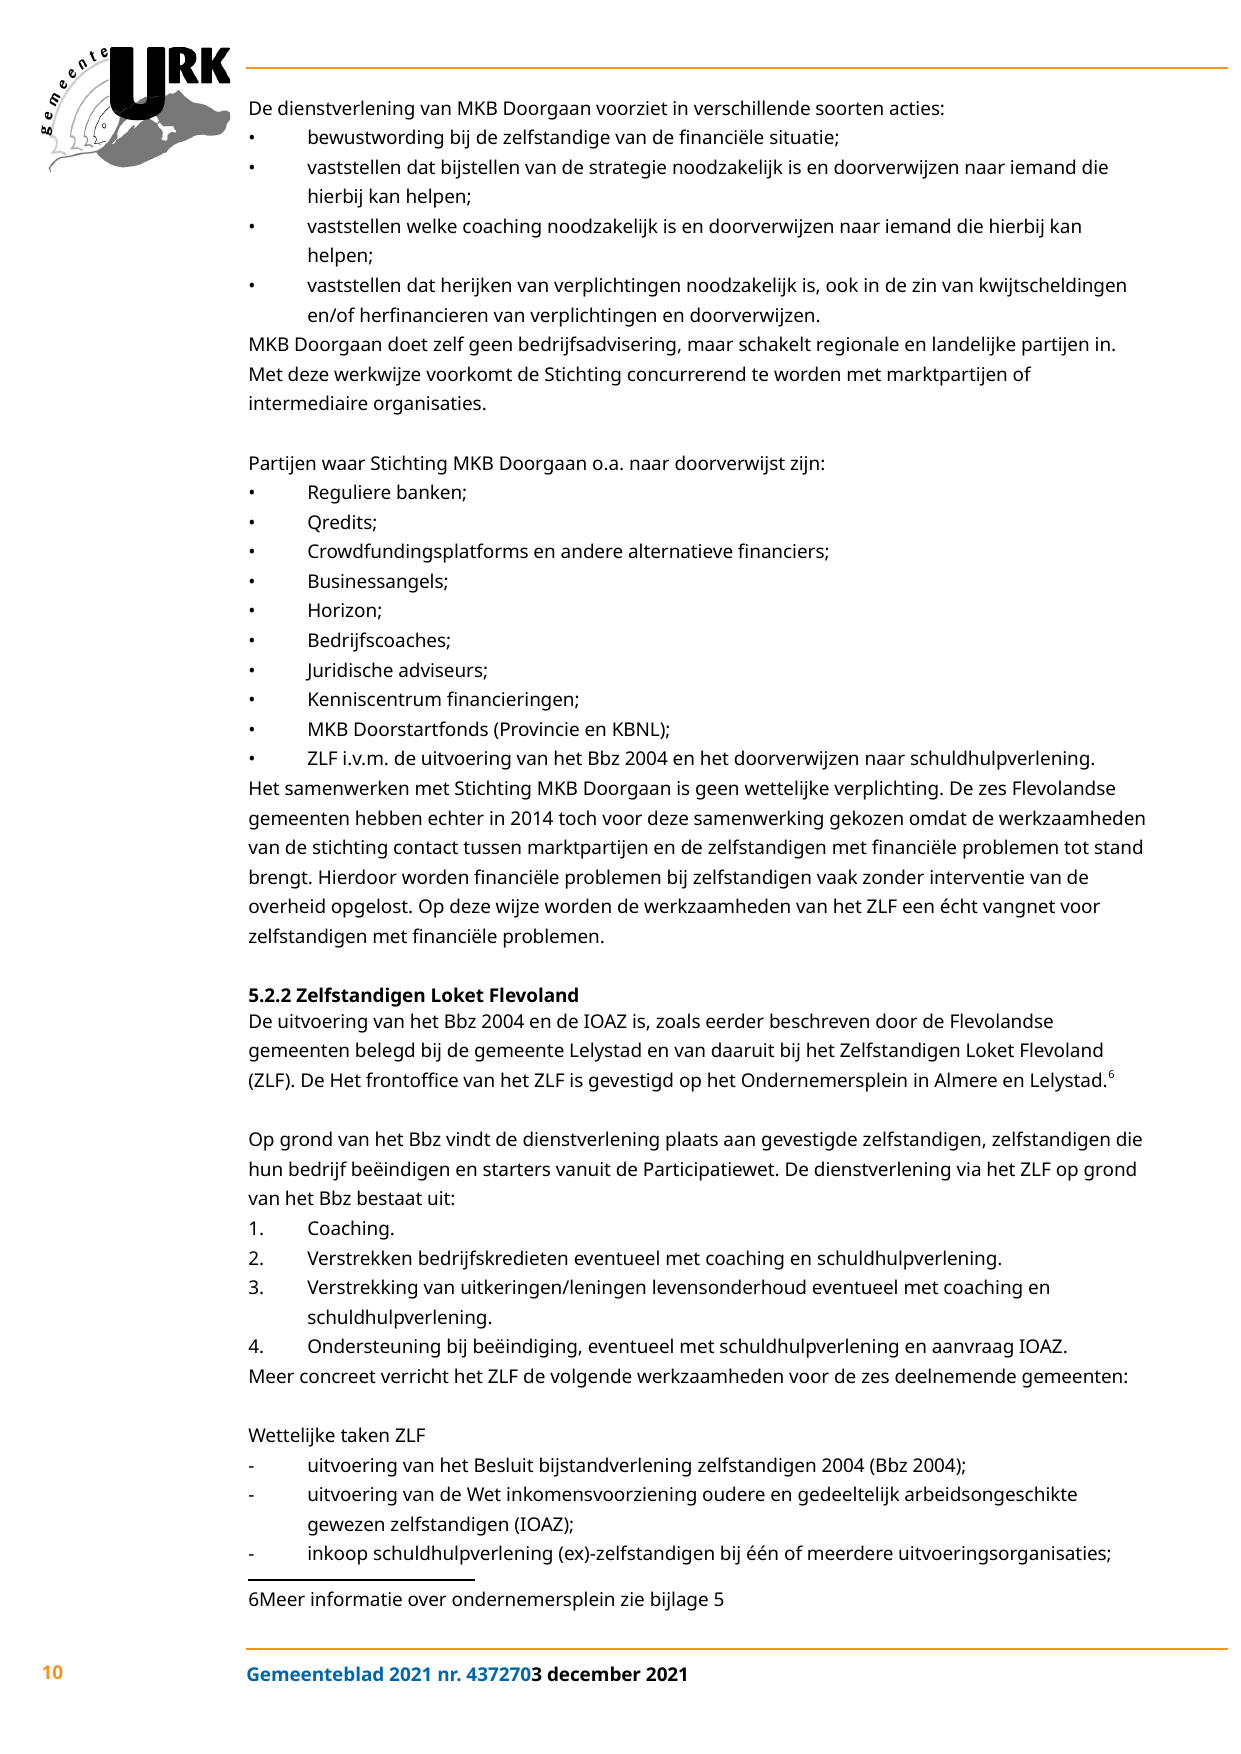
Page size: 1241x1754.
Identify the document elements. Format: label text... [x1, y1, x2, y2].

list MKB Doorstartfonds (Provincie en KBNL); [248, 716, 1152, 742]
text Op grond van het Bbz vindt de dienstverlening plaats aan gevestigde zelfstandigen, zelfstandigen die hun bedrijf beëindigen en starters vanuit de Participatiewet. De dienstverlening via het ZLF op grond van het Bbz bestaat uit: [248, 1126, 1152, 1211]
list Reguliere banken; [248, 479, 1152, 505]
list Bedrijfscoaches; [248, 627, 1152, 653]
list Crowdfundingsplatforms en andere alternatieve financiers; [248, 538, 1152, 564]
list Ondersteuning bij beëindiging, eventueel met schuldhulpverlening en aanvraag IOAZ. [248, 1333, 1152, 1359]
text Wettelijke taken ZLF [248, 1422, 1152, 1448]
list Coaching. [248, 1215, 1152, 1241]
list Businessangels; [248, 568, 1152, 594]
list uitvoering van het Besluit bijstandverlening zelfstandigen 2004 (Bbz 2004); [248, 1452, 1152, 1477]
text De dienstverlening van MKB Doorgaan voorziet in verschillende soorten acties: [248, 95, 1152, 121]
text Partijen waar Stichting MKB Doorgaan o.a. naar doorverwijst zijn: [248, 450, 1152, 476]
text MKB Doorgaan doet zelf geen bedrijfsadvisering, maar schakelt regionale en landelijke partijen in. Met deze werkwijze voorkomt de Stichting concurrerend te worden met marktpartijen of intermediaire organisaties. [248, 331, 1152, 416]
picture [41, 47, 231, 172]
list Verstrekken bedrijfskredieten eventueel met coaching en schuldhulpverlening. [248, 1245, 1152, 1270]
list vaststellen dat bijstellen van de strategie noodzakelijk is en doorverwijzen naar iemand die hierbij kan helpen; [248, 154, 1152, 209]
list vaststellen welke coaching noodzakelijk is en doorverwijzen naar iemand die hierbij kan helpen; [248, 213, 1152, 268]
list bewustwording bij de zelfstandige van de financiële situatie; [248, 124, 1152, 150]
list Verstrekking van uitkeringen/leningen levensonderhoud eventueel met coaching en schuldhulpverlening. [248, 1274, 1152, 1329]
list Juridische adviseurs; [248, 657, 1152, 683]
text Het samenwerken met Stichting MKB Doorgaan is geen wettelijke verplichting. De zes Flevolandse gemeenten hebben echter in 2014 toch voor deze samenwerking gekozen omdat de werkzaamheden van de stichting contact tussen marktpartijen en de zelfstandigen met financiële problemen tot stand brengt. Hierdoor worden financiële problemen bij zelfstandigen vaak zonder interventie van de overheid opgelost. Op deze wijze worden de werkzaamheden van het ZLF een écht vangnet voor zelfstandigen met financiële problemen. [248, 775, 1152, 949]
list inkoop schuldhulpverlening (ex)-zelfstandigen bij één of meerdere uitvoeringsorganisaties; [248, 1541, 1152, 1566]
text Meer concreet verricht het ZLF de volgende werkzaamheden voor de zes deelnemende gemeenten: [248, 1363, 1152, 1389]
list vaststellen dat herijken van verplichtingen noodzakelijk is, ook in de zin van kwijtscheldingen en/of herfinancieren van verplichtingen en doorverwijzen. [248, 272, 1152, 328]
list ZLF i.v.m. de uitvoering van het Bbz 2004 en het doorverwijzen naar schuldhulpverlening. [248, 746, 1152, 771]
text De uitvoering van het Bbz 2004 en de IOAZ is, zoals eerder beschreven door de Flevolandse gemeenten belegd bij de gemeente Lelystad en van daaruit bij het Zelfstandigen Loket Flevoland (ZLF). De Het frontoffice van het ZLF is gevestigd op het Ondernemersplein in Almere en Lelystad. [248, 1008, 1152, 1093]
text 5.2.2 Zelfstandigen Loket Flevoland [248, 982, 1152, 1008]
text Meer informatie over ondernemersplein zie bijlage 5 [248, 1586, 1152, 1612]
list Kenniscentrum financieringen; [248, 686, 1152, 712]
list Qredits; [248, 509, 1152, 535]
list uitvoering van de Wet inkomensvoorziening oudere en gedeeltelijk arbeidsongeschikte gewezen zelfstandigen (IOAZ); [248, 1481, 1152, 1537]
list Horizon; [248, 598, 1152, 623]
